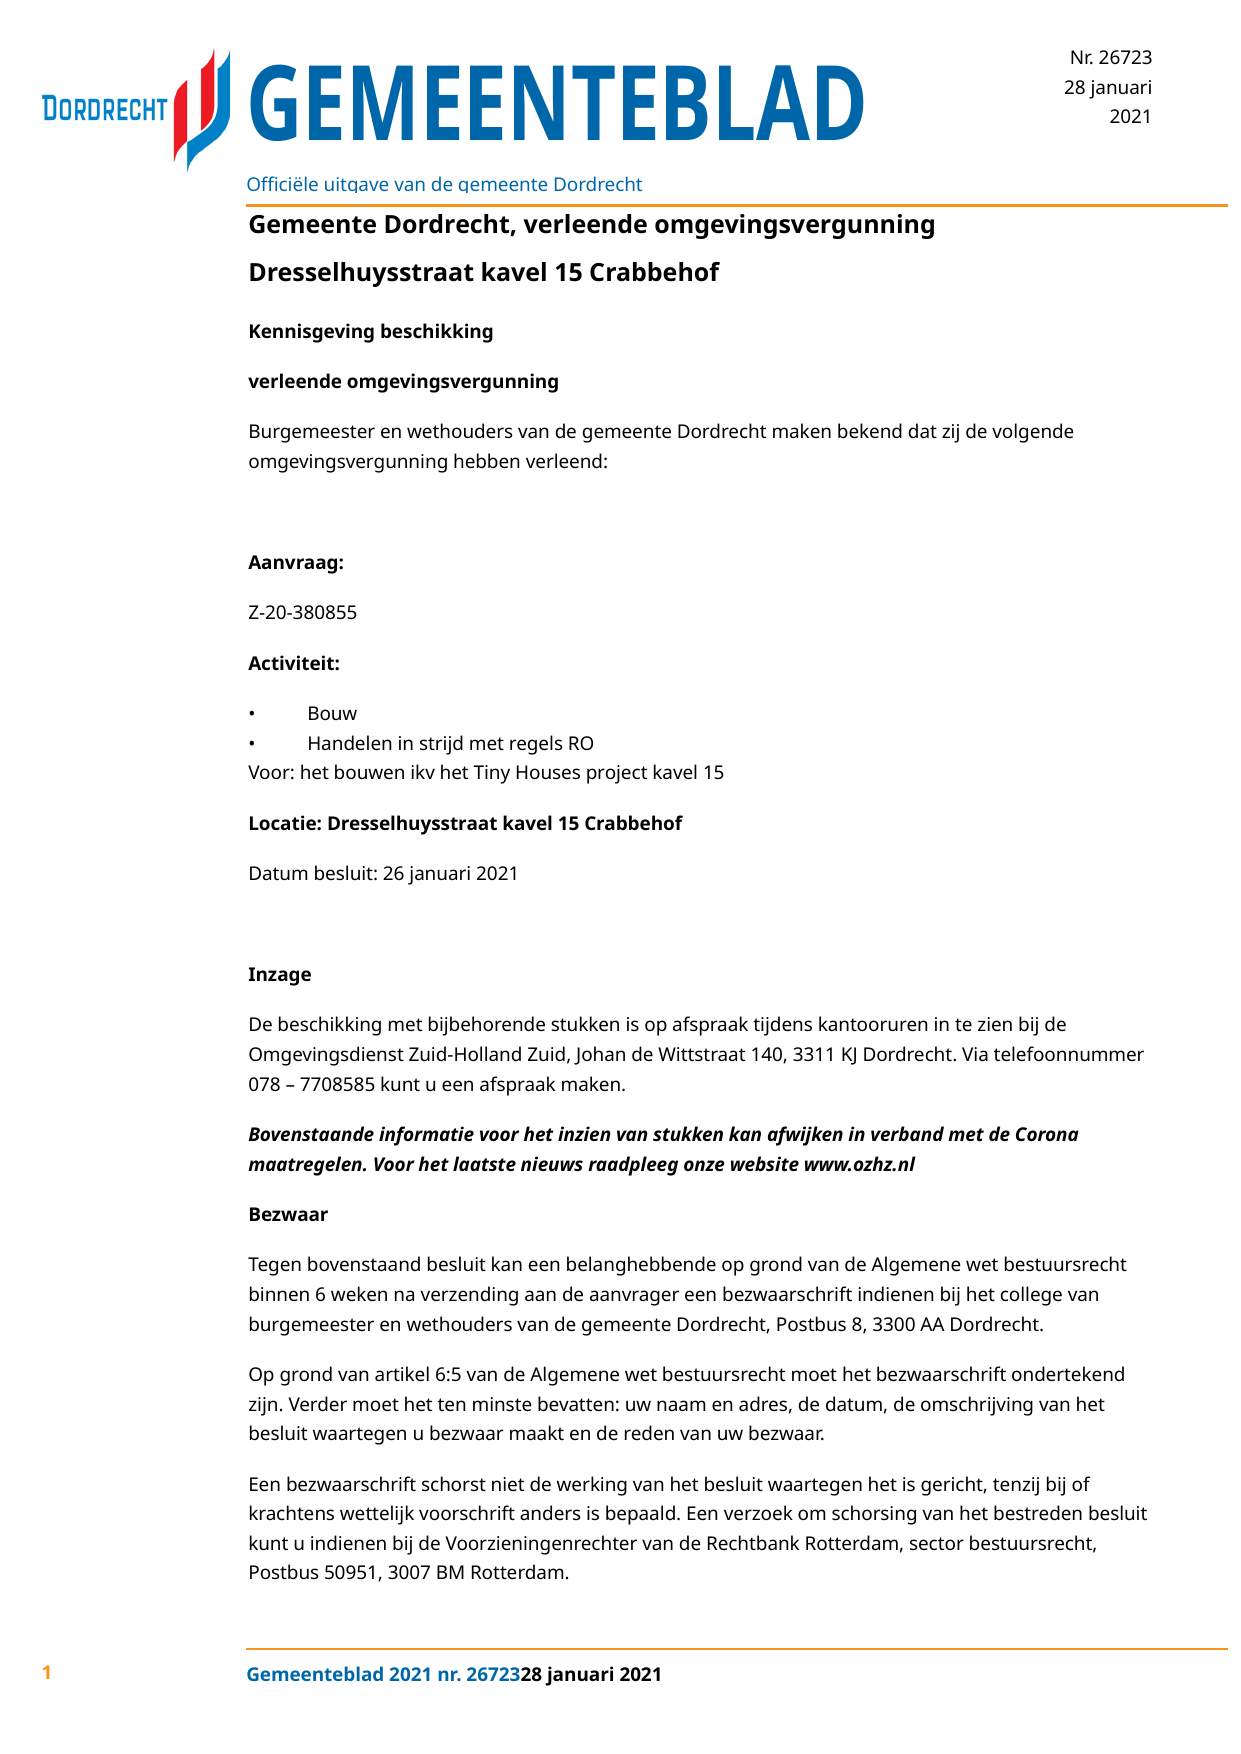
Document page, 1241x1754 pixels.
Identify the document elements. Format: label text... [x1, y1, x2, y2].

text Een bezwaarschrift schorst niet de werking van het besluit waartegen het is gericht, tenzij bij of krachtens wettelijk voorschrift anders is bepaald. Een verzoek om schorsing van het bestreden besluit kunt u indienen bij de Voorzieningenrechter van de Rechtbank Rotterdam, sector bestuursrecht, Postbus 50951, 3007 BM Rotterdam. [248, 1471, 1152, 1585]
text Bezwaar [248, 1201, 1152, 1227]
text Burgemeester en wethouders van de gemeente Dordrecht maken bekend dat zij de volgende omgevingsvergunning hebben verleend: [248, 419, 1152, 474]
text Bovenstaande informatie voor het inzien van stukken kan afwijken in verband met de Corona maatregelen. Voor het laatste nieuws raadpleeg onze website www.ozhz.nl [248, 1121, 1152, 1177]
picture [41, 47, 231, 172]
text verleende omgevingsvergunning [248, 368, 1152, 394]
list Handelen in strijd met regels RO [248, 730, 1152, 756]
text Voor: het bouwen ikv het Tiny Houses project kavel 15 [248, 759, 1152, 785]
text De beschikking met bijbehorende stukken is op afspraak tijdens kantooruren in te zien bij de Omgevingsdienst Zuid-Holland Zuid, Johan de Wittstraat 140, 3311 KJ Dordrecht. Via telefoonnummer 078 – 7708585 kunt u een afspraak maken. [248, 1012, 1152, 1097]
text Gemeente Dordrecht, verleende omgevingsvergunning Dresselhuysstraat kavel 15 Crabbehof [248, 207, 1152, 288]
text Aanvraag: [248, 549, 1152, 575]
list Bouw [248, 700, 1152, 726]
text Kennisgeving beschikking [248, 318, 1152, 344]
text Z-20-380855 [248, 599, 1152, 625]
text Tegen bovenstaand besluit kan een belanghebbende op grond van de Algemene wet bestuursrecht binnen 6 weken na verzending aan de aanvrager een bezwaarschrift indienen bij het college van burgemeester en wethouders van de gemeente Dordrecht, Postbus 8, 3300 AA Dordrecht. [248, 1252, 1152, 1337]
text Inzage [248, 961, 1152, 987]
text Locatie: Dresselhuysstraat kavel 15 Crabbehof [248, 810, 1152, 836]
text Datum besluit: 26 januari 2021 [248, 860, 1152, 886]
text Activiteit: [248, 650, 1152, 676]
text Op grond van artikel 6:5 van de Algemene wet bestuursrecht moet het bezwaarschrift ondertekend zijn. Verder moet het ten minste bevatten: uw naam en adres, de datum, de omschrijving van het besluit waartegen u bezwaar maakt en de reden van uw bezwaar. [248, 1361, 1152, 1446]
